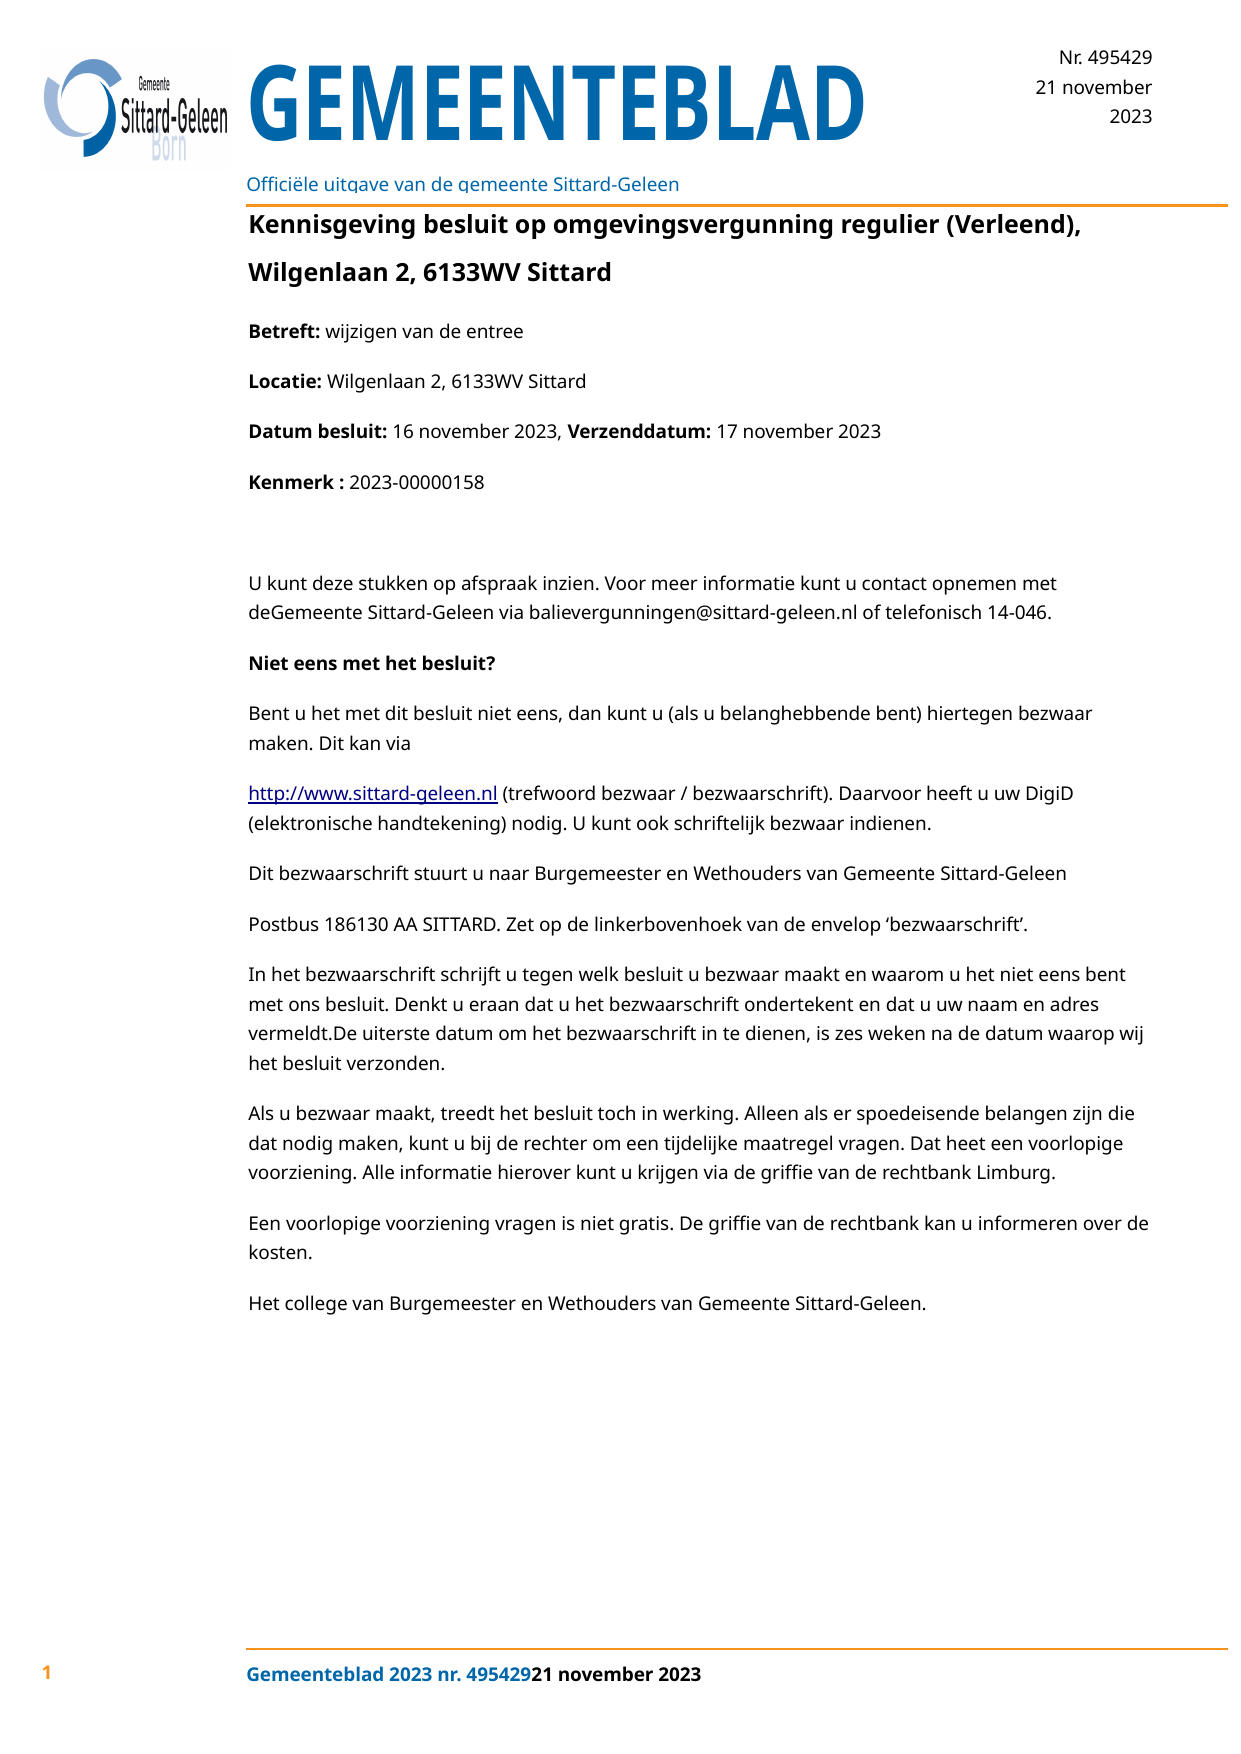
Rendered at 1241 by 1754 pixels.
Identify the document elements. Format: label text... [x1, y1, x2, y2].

text Bent u het met dit besluit niet eens, dan kunt u (als u belanghebbende bent) hiertegen bezwaar maken. Dit kan via [248, 700, 1152, 756]
text Betreft: wijzigen van de entree [248, 318, 1152, 344]
text Kenmerk : 2023-00000158 [248, 469, 1152, 495]
text http://www.sittard-geleen.nl (trefwoord bezwaar / bezwaarschrift). Daarvoor heeft u uw DigiD (elektronische handtekening) nodig. U kunt ook schriftelijk bezwaar indienen. [248, 780, 1152, 836]
text Als u bezwaar maakt, treedt het besluit toch in werking. Alleen als er spoedeisende belangen zijn die dat nodig maken, kunt u bij de rechter om een tijdelijke maatregel vragen. Dat heet een voorlopige voorziening. Alle informatie hierover kunt u krijgen via de griffie van de rechtbank Limburg. [248, 1100, 1152, 1185]
text U kunt deze stukken op afspraak inzien. Voor meer informatie kunt u contact opnemen met deGemeente Sittard-Geleen via balievergunningen@sittard-geleen.nl of telefonisch 14-046. [248, 570, 1152, 625]
text Dit bezwaarschrift stuurt u naar Burgemeester en Wethouders van Gemeente Sittard-Geleen [248, 860, 1152, 886]
picture [41, 47, 231, 172]
text Een voorlopige voorziening vragen is niet gratis. De griffie van de rechtbank kan u informeren over de kosten. [248, 1210, 1152, 1265]
text In het bezwaarschrift schrijft u tegen welk besluit u bezwaar maakt en waarom u het niet eens bent met ons besluit. Denkt u eraan dat u het bezwaarschrift ondertekent en dat u uw naam en adres vermeldt.De uiterste datum om het bezwaarschrift in te dienen, is zes weken na de datum waarop wij het besluit verzonden. [248, 961, 1152, 1076]
text Kennisgeving besluit op omgevingsvergunning regulier (Verleend), Wilgenlaan 2, 6133WV Sittard [248, 207, 1152, 288]
text Locatie: Wilgenlaan 2, 6133WV Sittard [248, 368, 1152, 394]
text Het college van Burgemeester en Wethouders van Gemeente Sittard-Geleen. [248, 1290, 1152, 1316]
text Postbus 186130 AA SITTARD. Zet op de linkerbovenhoek van de envelop ‘bezwaarschrift’. [248, 911, 1152, 937]
text Niet eens met het besluit? [248, 650, 1152, 676]
text Datum besluit: 16 november 2023, Verzenddatum: 17 november 2023 [248, 419, 1152, 444]
